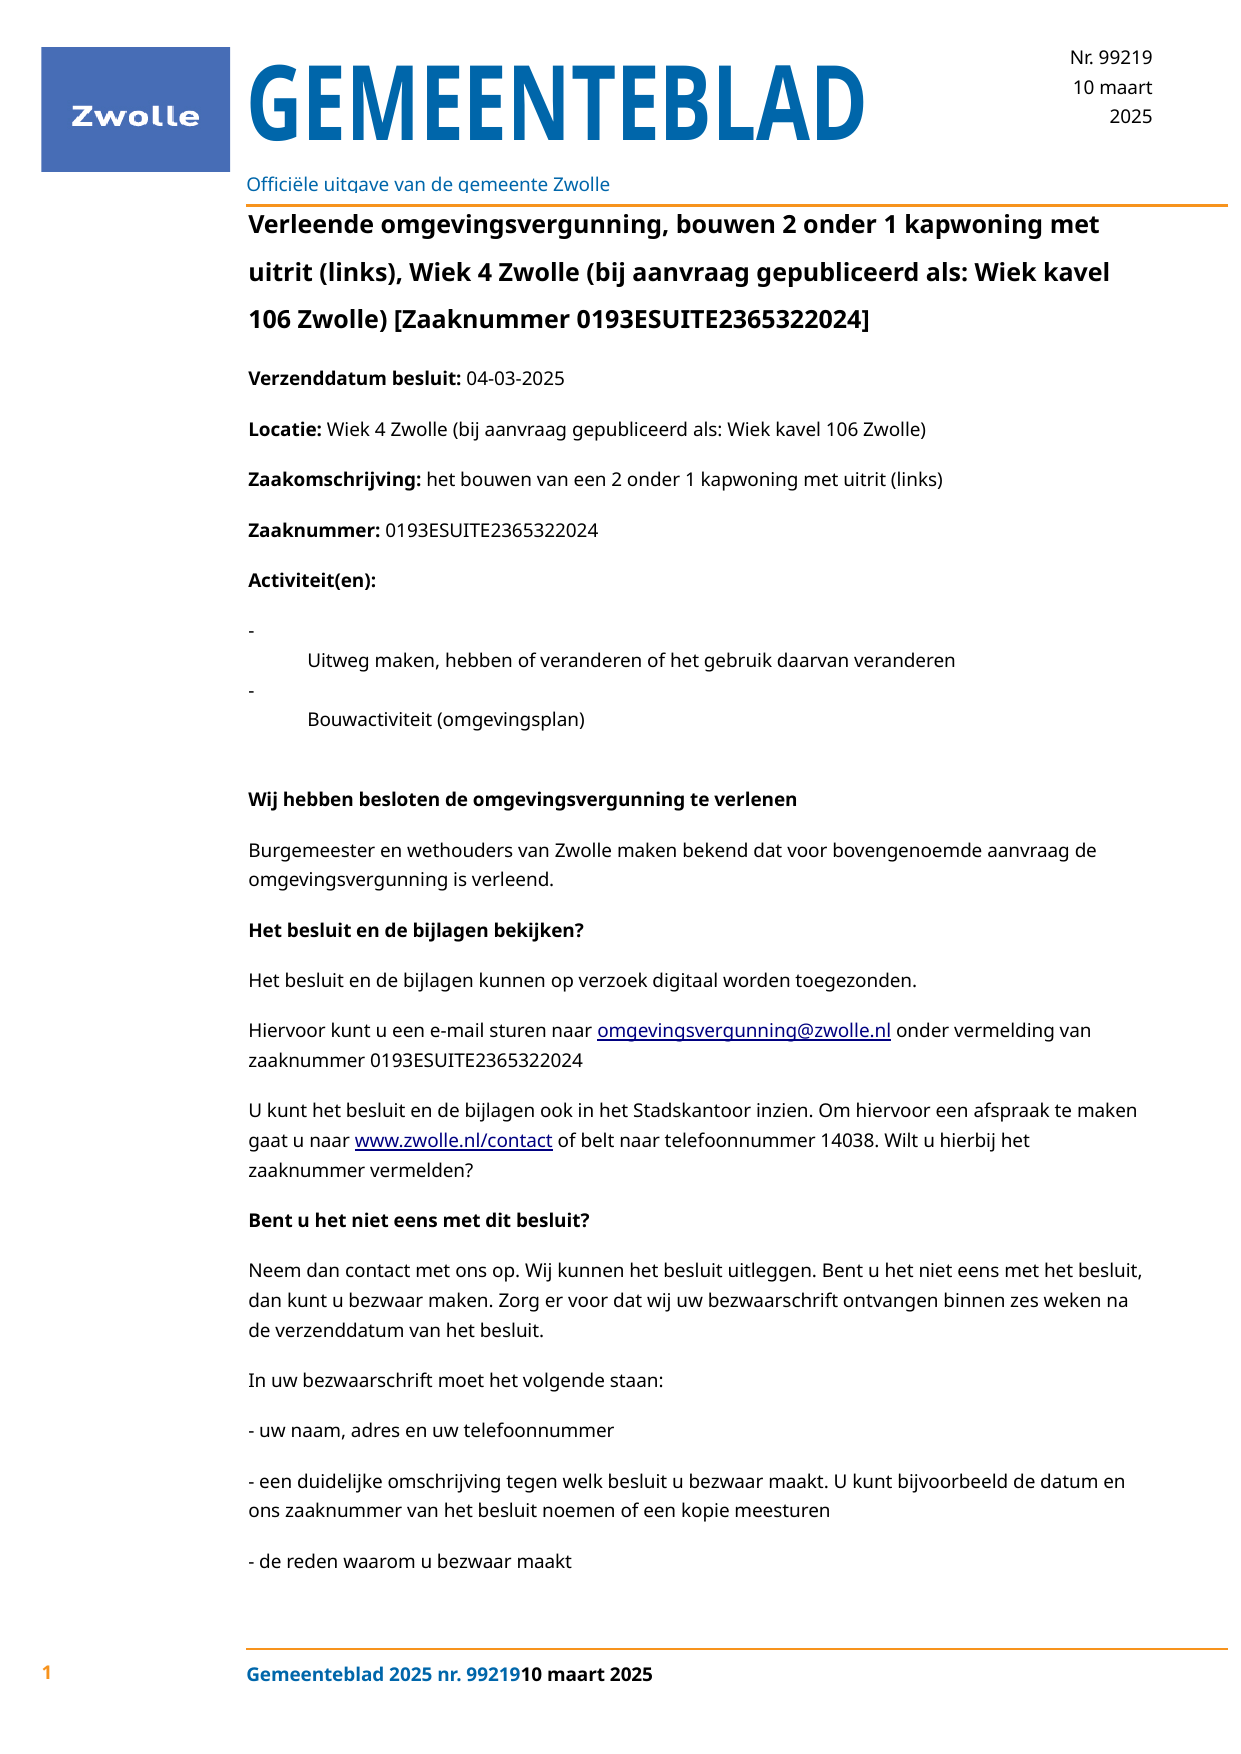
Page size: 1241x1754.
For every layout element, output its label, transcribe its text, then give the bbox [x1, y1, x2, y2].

text Het besluit en de bijlagen kunnen op verzoek digitaal worden toegezonden. [248, 967, 1152, 993]
text Bent u het niet eens met dit besluit? [248, 1207, 1152, 1233]
text Hiervoor kunt u een e-mail sturen naar omgevingsvergunning@zwolle.nl onder vermelding van zaaknummer 0193ESUITE2365322024 [248, 1018, 1152, 1073]
text U kunt het besluit en de bijlagen ook in het Stadskantoor inzien. Om hiervoor een afspraak te maken gaat u naar www.zwolle.nl/contact of belt naar telefoonnummer 14038. Wilt u hierbij het zaaknummer vermelden? [248, 1098, 1152, 1182]
text Activiteit(en): [248, 567, 1152, 593]
text Het besluit en de bijlagen bekijken? [248, 917, 1152, 942]
list Bouwactiviteit (omgevingsplan) [248, 706, 1152, 732]
text Verleende omgevingsvergunning, bouwen 2 onder 1 kapwoning met uitrit (links), Wiek 4 Zwolle (bij aanvraag gepubliceerd als: Wiek kavel 106 Zwolle) [Zaaknummer 0193ESUITE2365322024] [248, 207, 1152, 336]
list Uitweg maken, hebben of veranderen of het gebruik daarvan veranderen [248, 647, 1152, 673]
text Zaaknummer: 0193ESUITE2365322024 [248, 517, 1152, 542]
text Verzenddatum besluit: 04-03-2025 [248, 366, 1152, 391]
text - uw naam, adres en uw telefoonnummer [248, 1418, 1152, 1443]
text Wij hebben besloten de omgevingsvergunning te verlenen [248, 786, 1152, 812]
text Burgemeester en wethouders van Zwolle maken bekend dat voor bovengenoemde aanvraag de omgevingsvergunning is verleend. [248, 837, 1152, 892]
text - de reden waarom u bezwaar maakt [248, 1548, 1152, 1574]
text Neem dan contact met ons op. Wij kunnen het besluit uitleggen. Bent u het niet eens met het besluit, dan kunt u bezwaar maken. Zorg er voor dat wij uw bezwaarschrift ontvangen binnen zes weken na de verzenddatum van het besluit. [248, 1258, 1152, 1342]
text Zaakomschrijving: het bouwen van een 2 onder 1 kapwoning met uitrit (links) [248, 466, 1152, 492]
text Locatie: Wiek 4 Zwolle (bij aanvraag gepubliceerd als: Wiek kavel 106 Zwolle) [248, 416, 1152, 442]
text In uw bezwaarschrift moet het volgende staan: [248, 1367, 1152, 1393]
picture [41, 47, 231, 172]
text - een duidelijke omschrijving tegen welk besluit u bezwaar maakt. U kunt bijvoorbeeld de datum en ons zaaknummer van het besluit noemen of een kopie meesturen [248, 1468, 1152, 1523]
